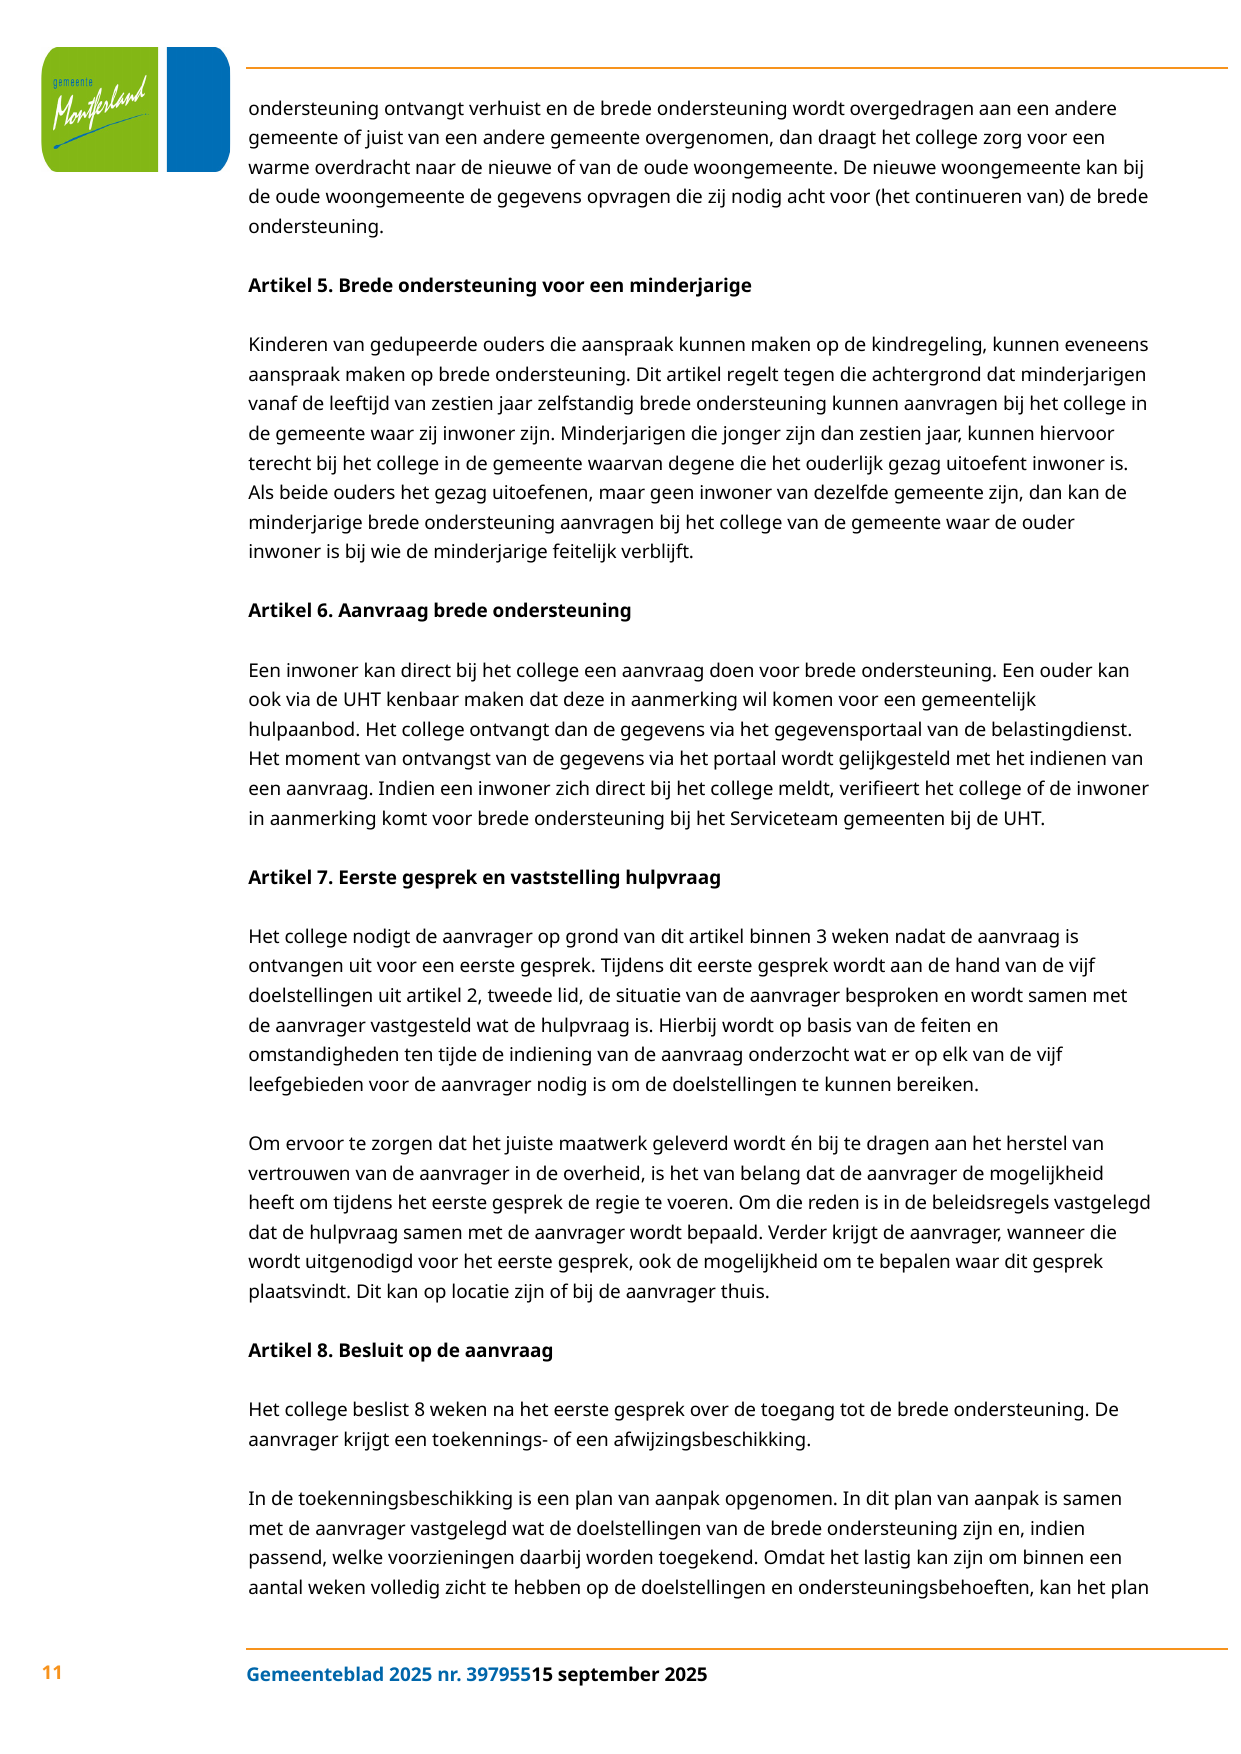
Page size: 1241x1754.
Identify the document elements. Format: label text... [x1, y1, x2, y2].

text Artikel 6. Aanvraag brede ondersteuning [248, 598, 1152, 623]
text Artikel 7. Eerste gesprek en vaststelling hulpvraag [248, 864, 1152, 890]
text Het college beslist 8 weken na het eerste gesprek over de toegang tot de brede ondersteuning. De aanvrager krijgt een toekennings- of een afwijzingsbeschikking. [248, 1396, 1152, 1452]
text ondersteuning ontvangt verhuist en de brede ondersteuning wordt overgedragen aan een andere gemeente of juist van een andere gemeente overgenomen, dan draagt het college zorg voor een warme overdracht naar de nieuwe of van de oude woongemeente. De nieuwe woongemeente kan bij de oude woongemeente de gegevens opvragen die zij nodig acht voor (het continueren van) de brede ondersteuning. [248, 95, 1152, 239]
picture [41, 47, 231, 172]
text Kinderen van gedupeerde ouders die aanspraak kunnen maken op de kindregeling, kunnen eveneens aanspraak maken op brede ondersteuning. Dit artikel regelt tegen die achtergrond dat minderjarigen vanaf de leeftijd van zestien jaar zelfstandig brede ondersteuning kunnen aanvragen bij het college in de gemeente waar zij inwoner zijn. Minderjarigen die jonger zijn dan zestien jaar, kunnen hiervoor terecht bij het college in de gemeente waarvan degene die het ouderlijk gezag uitoefent inwoner is. Als beide ouders het gezag uitoefenen, maar geen inwoner van dezelfde gemeente zijn, dan kan de minderjarige brede ondersteuning aanvragen bij het college van de gemeente waar de ouder inwoner is bij wie de minderjarige feitelijk verblijft. [248, 331, 1152, 564]
text Het college nodigt de aanvrager op grond van dit artikel binnen 3 weken nadat de aanvraag is ontvangen uit voor een eerste gesprek. Tijdens dit eerste gesprek wordt aan de hand van de vijf doelstellingen uit artikel 2, tweede lid, de situatie van de aanvrager besproken en wordt samen met de aanvrager vastgesteld wat de hulpvraag is. Hierbij wordt op basis van de feiten en omstandigheden ten tijde de indiening van de aanvraag onderzocht wat er op elk van de vijf leefgebieden voor de aanvrager nodig is om de doelstellingen te kunnen bereiken. [248, 923, 1152, 1097]
text In de toekenningsbeschikking is een plan van aanpak opgenomen. In dit plan van aanpak is samen met de aanvrager vastgelegd wat de doelstellingen van de brede ondersteuning zijn en, indien passend, welke voorzieningen daarbij worden toegekend. Omdat het lastig kan zijn om binnen een aantal weken volledig zicht te hebben op de doelstellingen en ondersteuningsbehoeften, kan het plan [248, 1485, 1152, 1600]
text Artikel 5. Brede ondersteuning voor een minderjarige [248, 272, 1152, 298]
text Een inwoner kan direct bij het college een aanvraag doen voor brede ondersteuning. Een ouder kan ook via de UHT kenbaar maken dat deze in aanmerking wil komen voor een gemeentelijk hulpaanbod. Het college ontvangt dan de gegevens via het gegevensportaal van de belastingdienst. Het moment van ontvangst van de gegevens via het portaal wordt gelijkgesteld met het indienen van een aanvraag. Indien een inwoner zich direct bij het college meldt, verifieert het college of de inwoner in aanmerking komt voor brede ondersteuning bij het Serviceteam gemeenten bij de UHT. [248, 657, 1152, 831]
text Artikel 8. Besluit op de aanvraag [248, 1337, 1152, 1363]
text Om ervoor te zorgen dat het juiste maatwerk geleverd wordt én bij te dragen aan het herstel van vertrouwen van de aanvrager in de overheid, is het van belang dat de aanvrager de mogelijkheid heeft om tijdens het eerste gesprek de regie te voeren. Om die reden is in de beleidsregels vastgelegd dat de hulpvraag samen met de aanvrager wordt bepaald. Verder krijgt de aanvrager, wanneer die wordt uitgenodigd voor het eerste gesprek, ook de mogelijkheid om te bepalen waar dit gesprek plaatsvindt. Dit kan op locatie zijn of bij de aanvrager thuis. [248, 1130, 1152, 1304]
